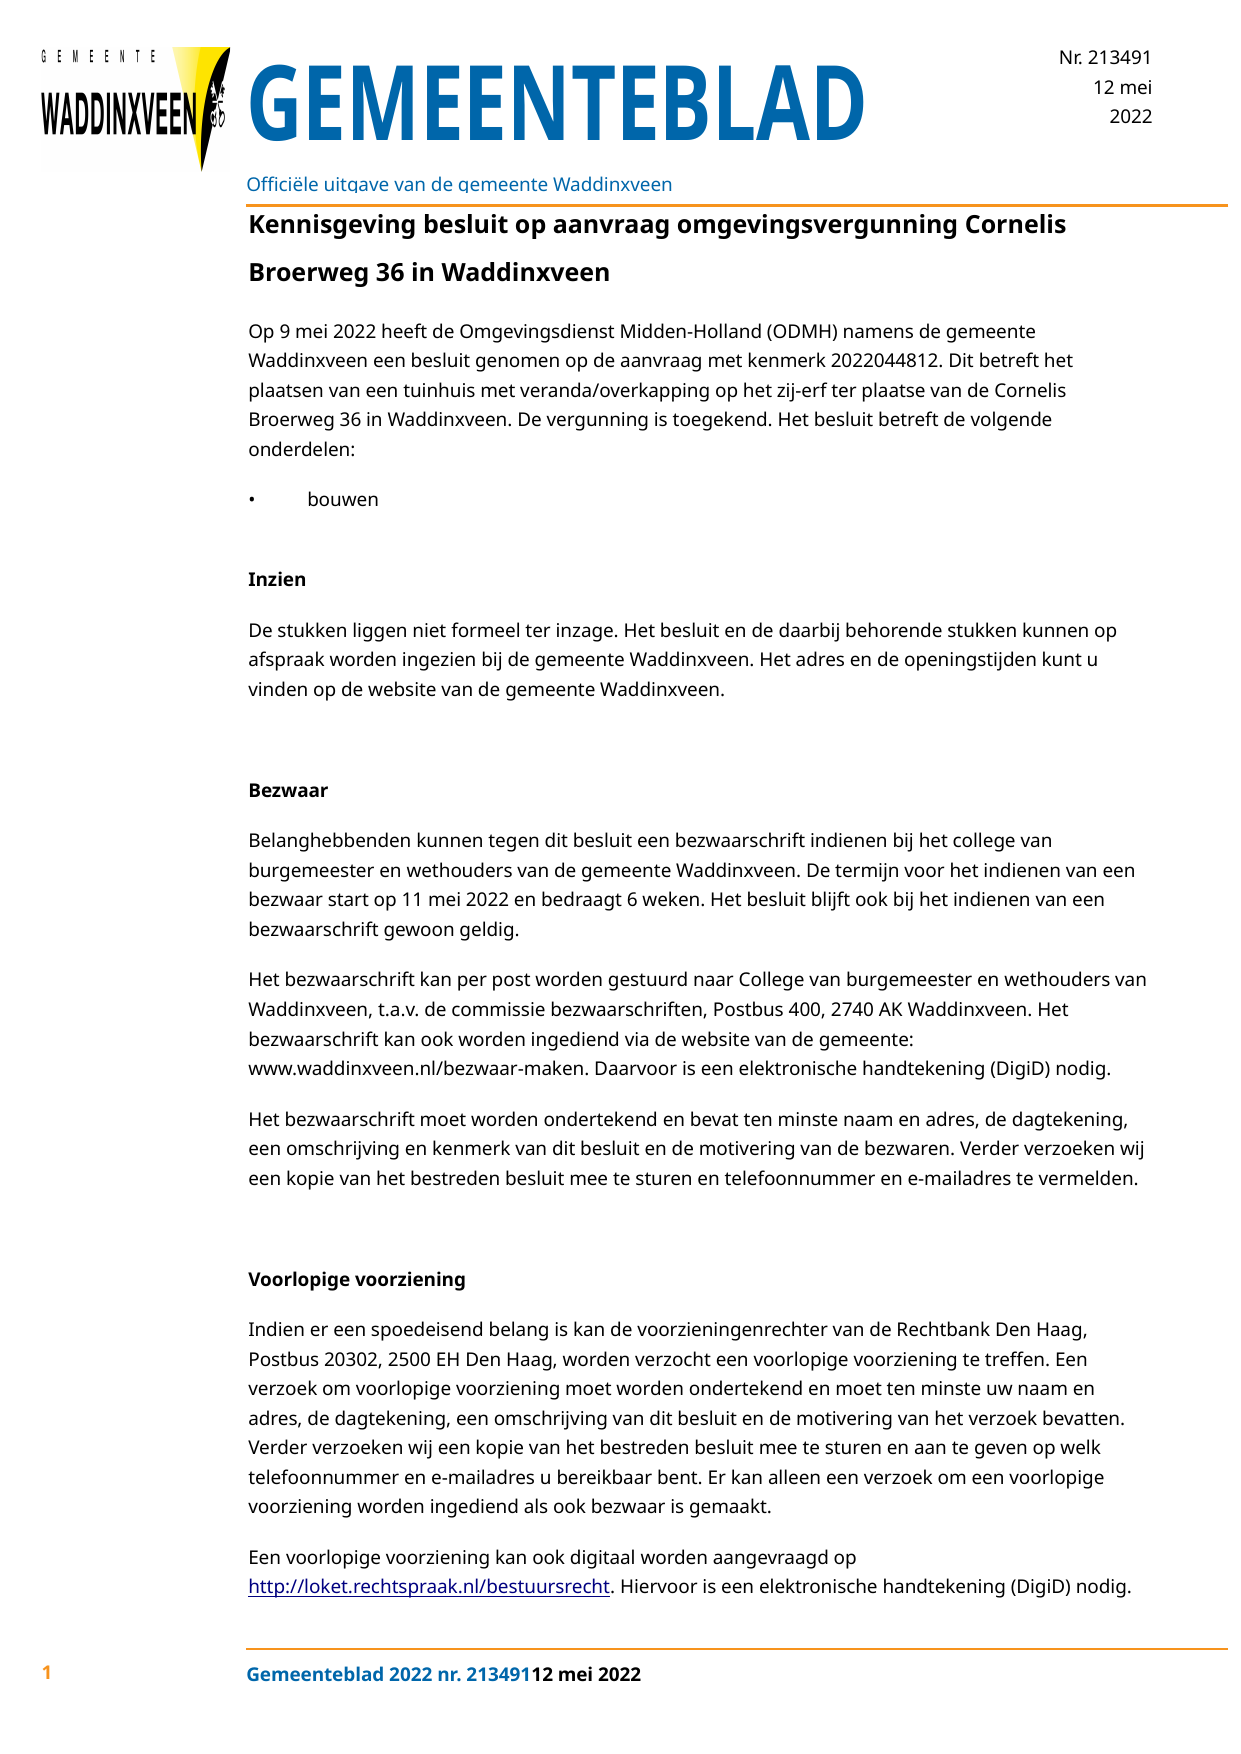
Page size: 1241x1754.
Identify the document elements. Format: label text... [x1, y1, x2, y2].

text Inzien [248, 567, 1152, 592]
text Het bezwaarschrift kan per post worden gestuurd naar College van burgemeester en wethouders van Waddinxveen, t.a.v. de commissie bezwaarschriften, Postbus 400, 2740 AK Waddinxveen. Het bezwaarschrift kan ook worden ingediend via de website van de gemeente: www.waddinxveen.nl/bezwaar-maken. Daarvoor is een elektronische handtekening (DigiD) nodig. [248, 967, 1152, 1081]
text Voorlopige voorziening [248, 1266, 1152, 1292]
text Bezwaar [248, 777, 1152, 803]
picture [41, 47, 231, 172]
text Kennisgeving besluit op aanvraag omgevingsvergunning Cornelis Broerweg 36 in Waddinxveen [248, 207, 1152, 288]
text Op 9 mei 2022 heeft de Omgevingsdienst Midden-Holland (ODMH) namens de gemeente Waddinxveen een besluit genomen op de aanvraag met kenmerk 2022044812. Dit betreft het plaatsen van een tuinhuis met veranda/overkapping op het zij-erf ter plaatse van de Cornelis Broerweg 36 in Waddinxveen. De vergunning is toegekend. Het besluit betreft de volgende onderdelen: [248, 318, 1152, 462]
text Belanghebbenden kunnen tegen dit besluit een bezwaarschrift indienen bij het college van burgemeester en wethouders van de gemeente Waddinxveen. De termijn voor het indienen van een bezwaar start op 11 mei 2022 en bedraagt 6 weken. Het besluit blijft ook bij het indienen van een bezwaarschrift gewoon geldig. [248, 827, 1152, 942]
list bouwen [248, 487, 1152, 512]
text Indien er een spoedeisend belang is kan de voorzieningenrechter van de Rechtbank Den Haag, Postbus 20302, 2500 EH Den Haag, worden verzocht een voorlopige voorziening te treffen. Een verzoek om voorlopige voorziening moet worden ondertekend en moet ten minste uw naam en adres, de dagtekening, een omschrijving van dit besluit en de motivering van het verzoek bevatten. Verder verzoeken wij een kopie van het bestreden besluit mee te sturen en aan te geven op welk telefoonnummer en e-mailadres u bereikbaar bent. Er kan alleen een verzoek om een voorlopige voorziening worden ingediend als ook bezwaar is gemaakt. [248, 1316, 1152, 1519]
text Het bezwaarschrift moet worden ondertekend en bevat ten minste naam en adres, de dagtekening, een omschrijving en kenmerk van dit besluit en de motivering van de bezwaren. Verder verzoeken wij een kopie van het bestreden besluit mee te sturen en telefoonnummer en e-mailadres te vermelden. [248, 1106, 1152, 1191]
text De stukken liggen niet formeel ter inzage. Het besluit en de daarbij behorende stukken kunnen op afspraak worden ingezien bij de gemeente Waddinxveen. Het adres en de openingstijden kunt u vinden op de website van de gemeente Waddinxveen. [248, 617, 1152, 702]
text Een voorlopige voorziening kan ook digitaal worden aangevraagd op http://loket.rechtspraak.nl/bestuursrecht. Hiervoor is een elektronische handtekening (DigiD) nodig. [248, 1544, 1152, 1599]
